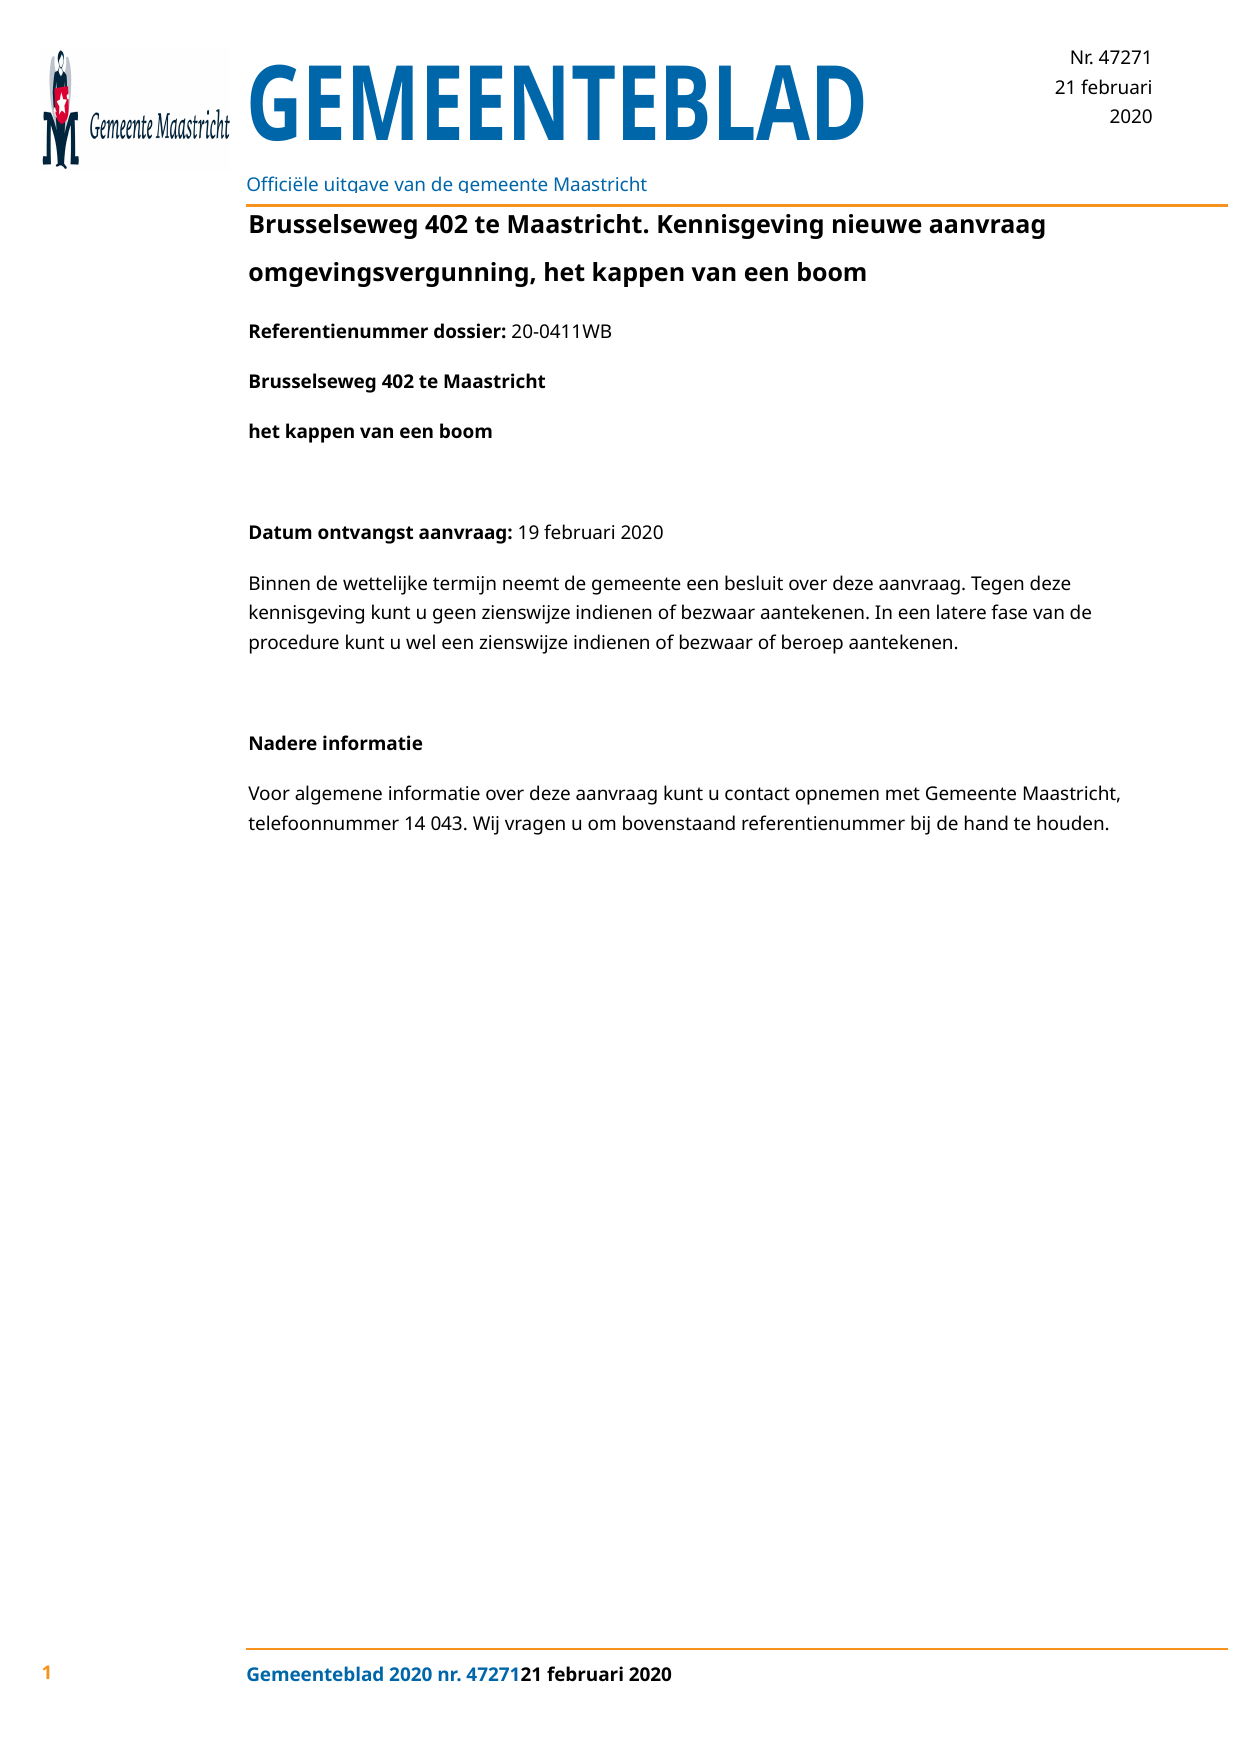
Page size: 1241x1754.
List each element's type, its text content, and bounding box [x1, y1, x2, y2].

text Datum ontvangst aanvraag: 19 februari 2020 [248, 519, 1152, 545]
picture [41, 47, 231, 172]
text Brusselseweg 402 te Maastricht. Kennisgeving nieuwe aanvraag omgevingsvergunning, het kappen van een boom [248, 207, 1152, 288]
text Nadere informatie [248, 730, 1152, 756]
text het kappen van een boom [248, 419, 1152, 444]
text Referentienummer dossier: 20-0411WB [248, 318, 1152, 344]
text Voor algemene informatie over deze aanvraag kunt u contact opnemen met Gemeente Maastricht, telefoonnummer 14 043. Wij vragen u om bovenstaand referentienummer bij de hand te houden. [248, 780, 1152, 836]
text Binnen de wettelijke termijn neemt de gemeente een besluit over deze aanvraag. Tegen deze kennisgeving kunt u geen zienswijze indienen of bezwaar aantekenen. In een latere fase van de procedure kunt u wel een zienswijze indienen of bezwaar of beroep aantekenen. [248, 570, 1152, 655]
text Brusselseweg 402 te Maastricht [248, 368, 1152, 394]
